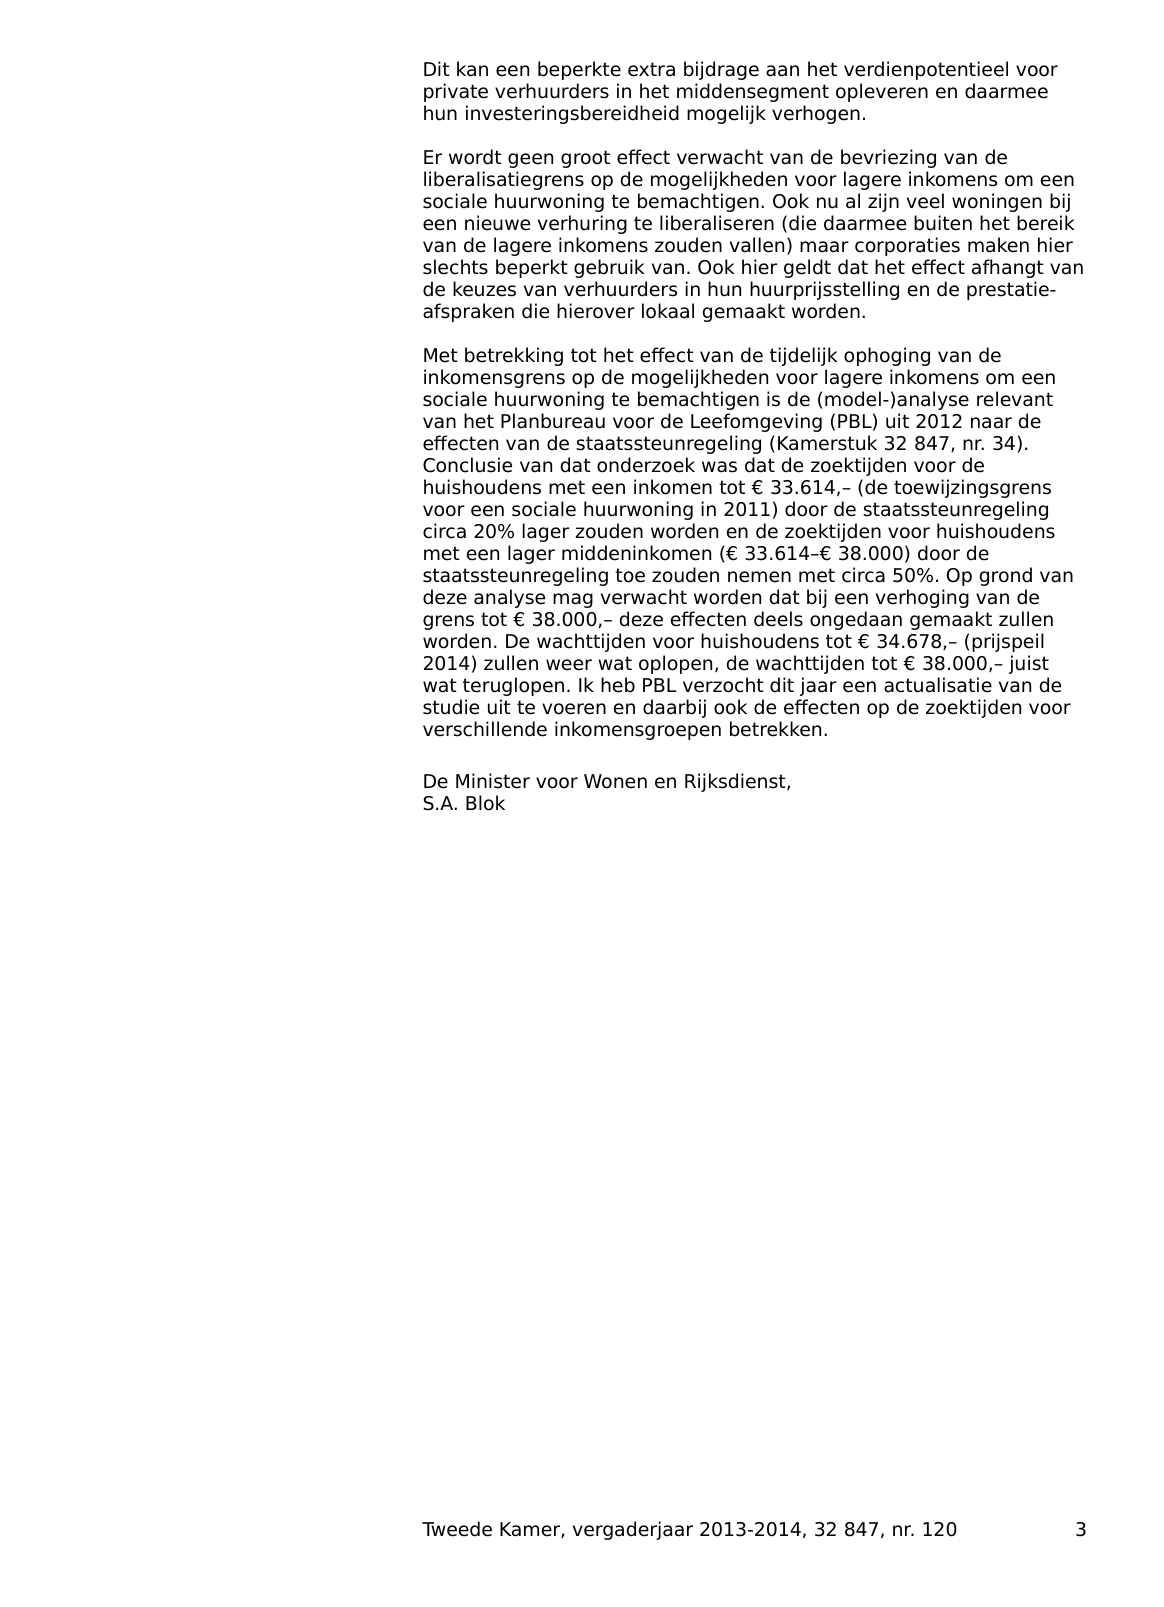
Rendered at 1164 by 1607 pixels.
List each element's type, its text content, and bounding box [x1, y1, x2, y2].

text De Minister voor Wonen en Rijksdienst, S.A. Blok [422, 771, 1087, 815]
text Met betrekking tot het effect van de tijdelijk ophoging van de inkomensgrens op de mogelijkheden voor lagere inkomens om een sociale huurwoning te bemachtigen is de (model-)analyse relevant van het Planbureau voor de Leefomgeving (PBL) uit 2012 naar de effecten van de staatssteunregeling (Kamerstuk 32 847, nr. 34). Conclusie van dat onderzoek was dat de zoektijden voor de huishoudens met een inkomen tot € 33.614,– (de toewijzingsgrens voor een sociale huurwoning in 2011) door de staatssteunregeling circa 20% lager zouden worden en de zoektijden voor huishoudens met een lager middeninkomen (€ 33.614–€ 38.000) door de staatssteunregeling toe zouden nemen met circa 50%. Op grond van deze analyse mag verwacht worden dat bij een verhoging van de grens tot € 38.000,– deze effecten deels ongedaan gemaakt zullen worden. De wachttijden voor huishoudens tot € 34.678,– (prijspeil 2014) zullen weer wat oplopen, de wachttijden tot € 38.000,– juist wat teruglopen. Ik heb PBL verzocht dit jaar een actualisatie van de studie uit te voeren en daarbij ook de effecten op de zoektijden voor verschillende inkomensgroepen betrekken. [422, 345, 1087, 741]
text Er wordt geen groot effect verwacht van de bevriezing van de liberalisatiegrens op de mogelijkheden voor lagere inkomens om een sociale huurwoning te bemachtigen. Ook nu al zijn veel woningen bij een nieuwe verhuring te liberaliseren (die daarmee buiten het bereik van de lagere inkomens zouden vallen) maar corporaties maken hier slechts beperkt gebruik van. Ook hier geldt dat het effect afhangt van de keuzes van verhuurders in hun huurprijsstelling en de prestatie-afspraken die hierover lokaal gemaakt worden. [422, 147, 1087, 323]
text Dit kan een beperkte extra bijdrage aan het verdienpotentieel voor private verhuurders in het middensegment opleveren en daarmee hun investeringsbereidheid mogelijk verhogen. [422, 59, 1087, 125]
